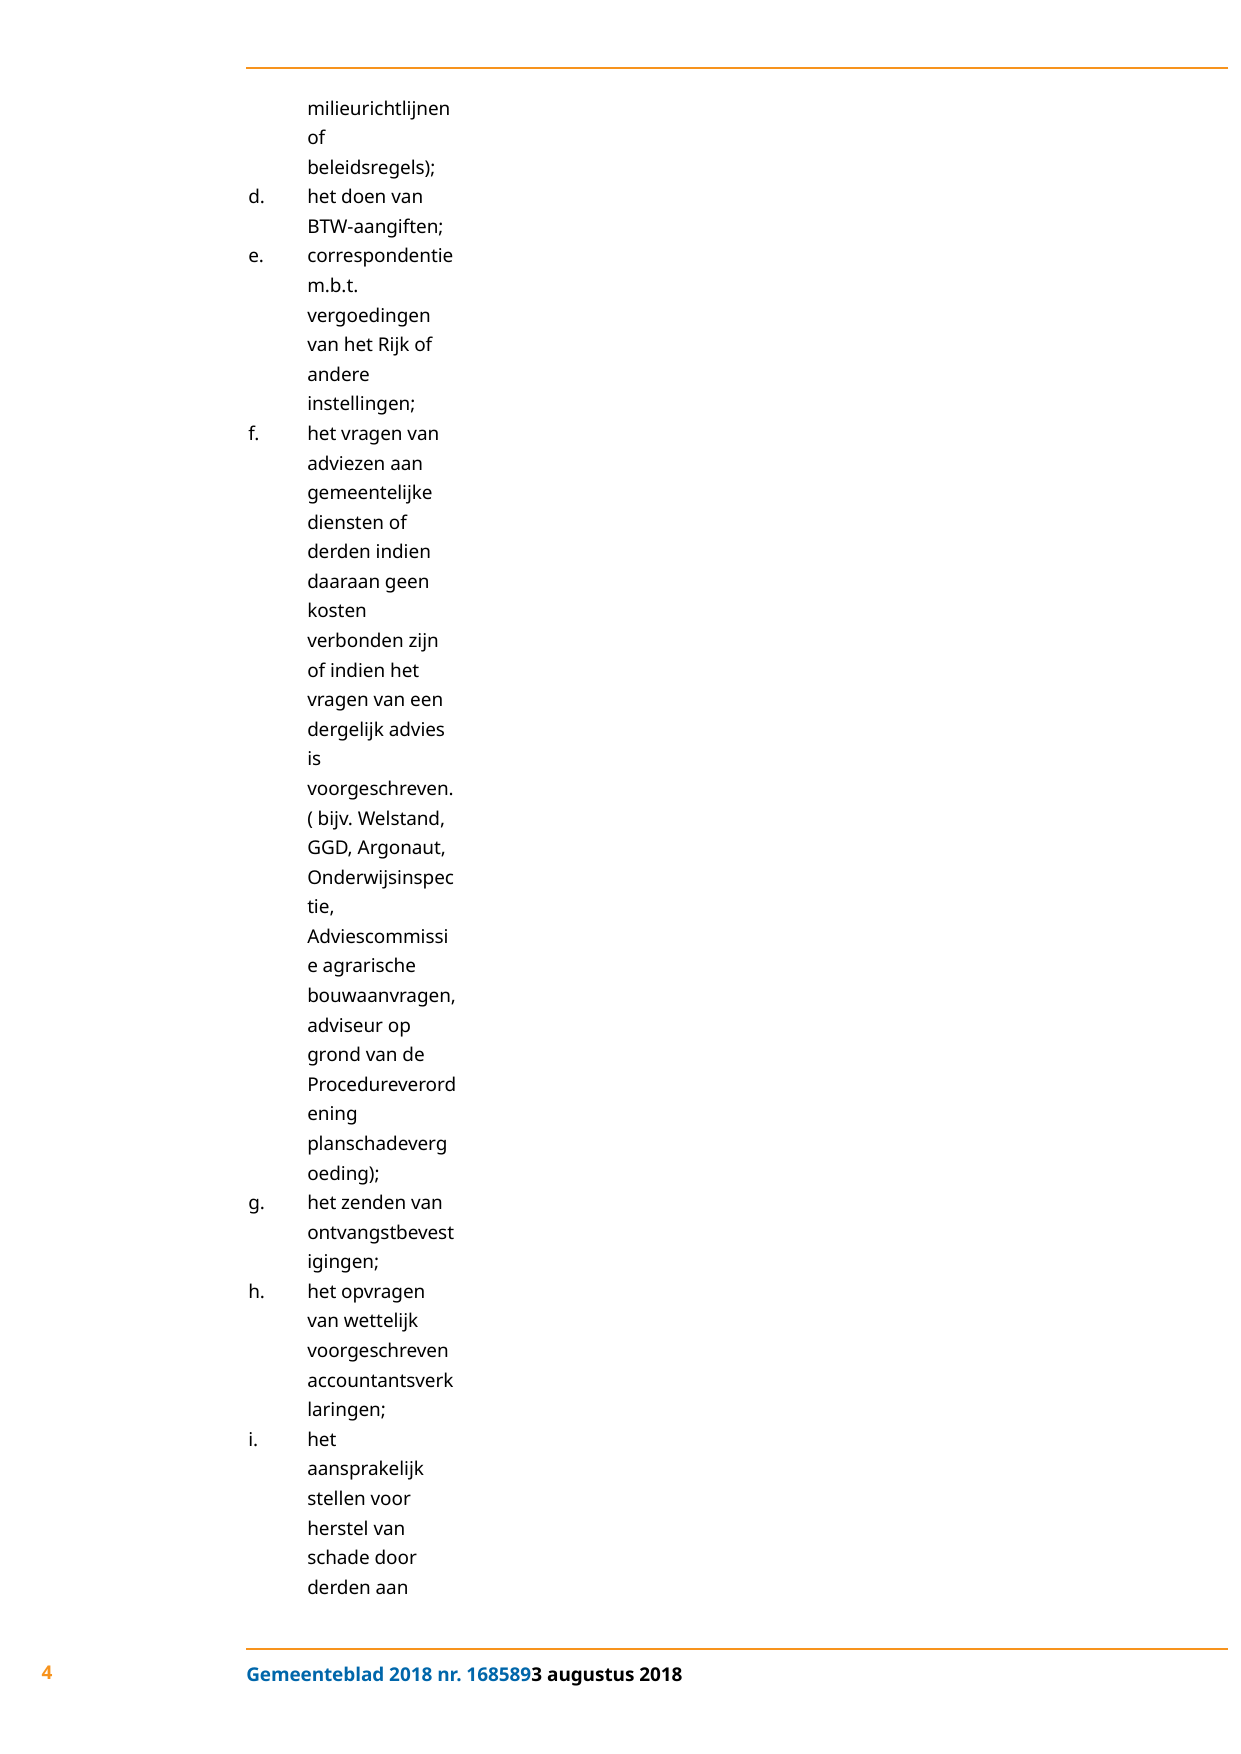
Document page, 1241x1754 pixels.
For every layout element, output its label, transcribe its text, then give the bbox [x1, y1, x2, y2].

table_cell [973, 95, 1152, 1600]
picture [41, 47, 231, 172]
table_cell milieurichtlijnen of beleidsregels); het doen van BTW-aangiften; correspondentie m.b.t. vergoedingen van het Rijk of andere instellingen; het vragen van adviezen aan gemeentelijke diensten of derden indien daaraan geen kosten verbonden zijn of indien het vragen van een dergelijk advies is voorgeschreven. ( bijv. Welstand, GGD, Argonaut, Onderwijsinspectie, Adviescommissie agrarische bouwaanvragen, adviseur op grond van de Procedureverordening planschadevergoeding); het zenden van ontvangstbevestigingen; het opvragen van wettelijk voorgeschreven accountantsverklaringen; het aansprakelijk stellen voor herstel van schade door derden aan [248, 95, 457, 1600]
table_cell [801, 95, 972, 1600]
table_cell [629, 95, 801, 1600]
table_cell [457, 95, 629, 1600]
